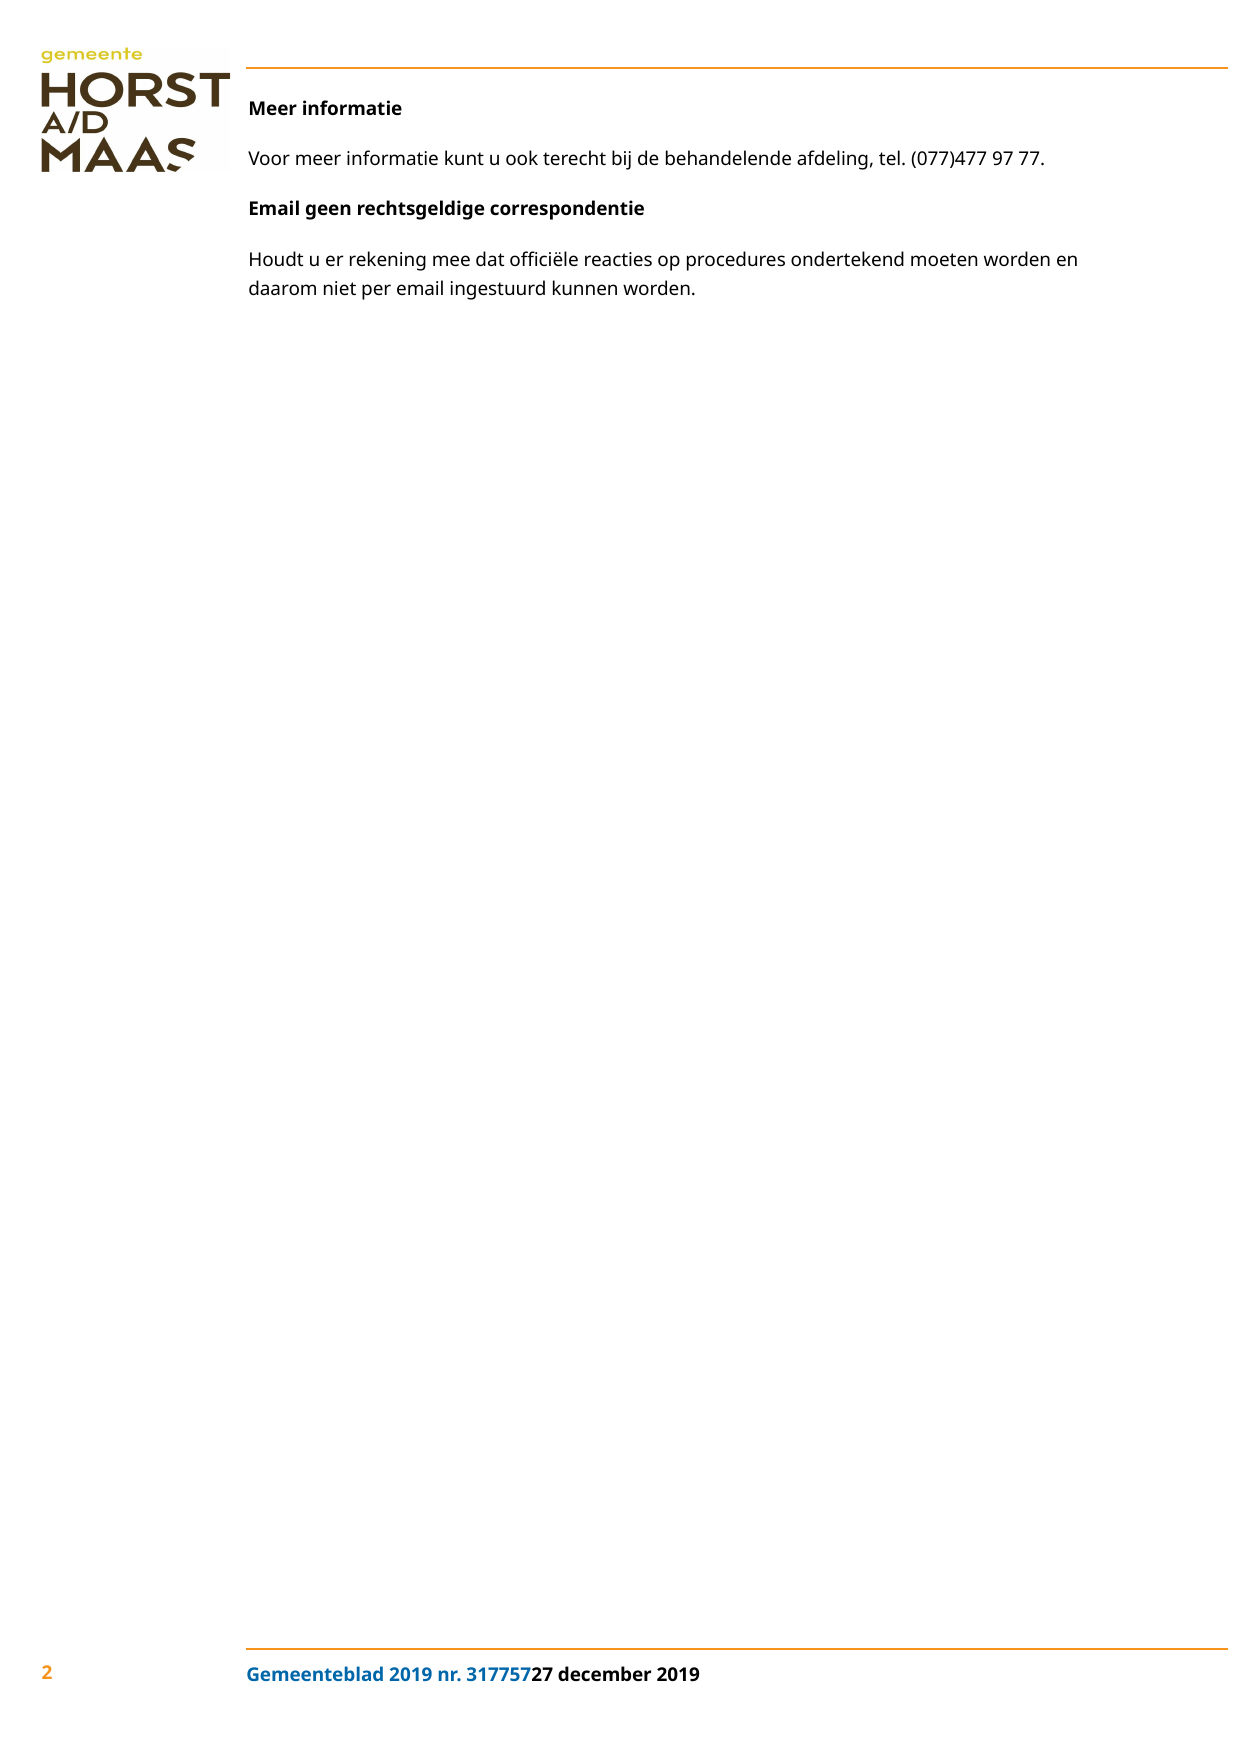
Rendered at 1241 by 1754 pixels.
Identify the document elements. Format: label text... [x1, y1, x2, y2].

text Voor meer informatie kunt u ook terecht bij de behandelende afdeling, tel. (077)477 97 77. [248, 145, 1152, 171]
text Houdt u er rekening mee dat officiële reacties op procedures ondertekend moeten worden en daarom niet per email ingestuurd kunnen worden. [248, 246, 1152, 301]
picture [41, 47, 231, 172]
text Email geen rechtsgeldige correspondentie [248, 196, 1152, 221]
text Meer informatie [248, 95, 1152, 121]
